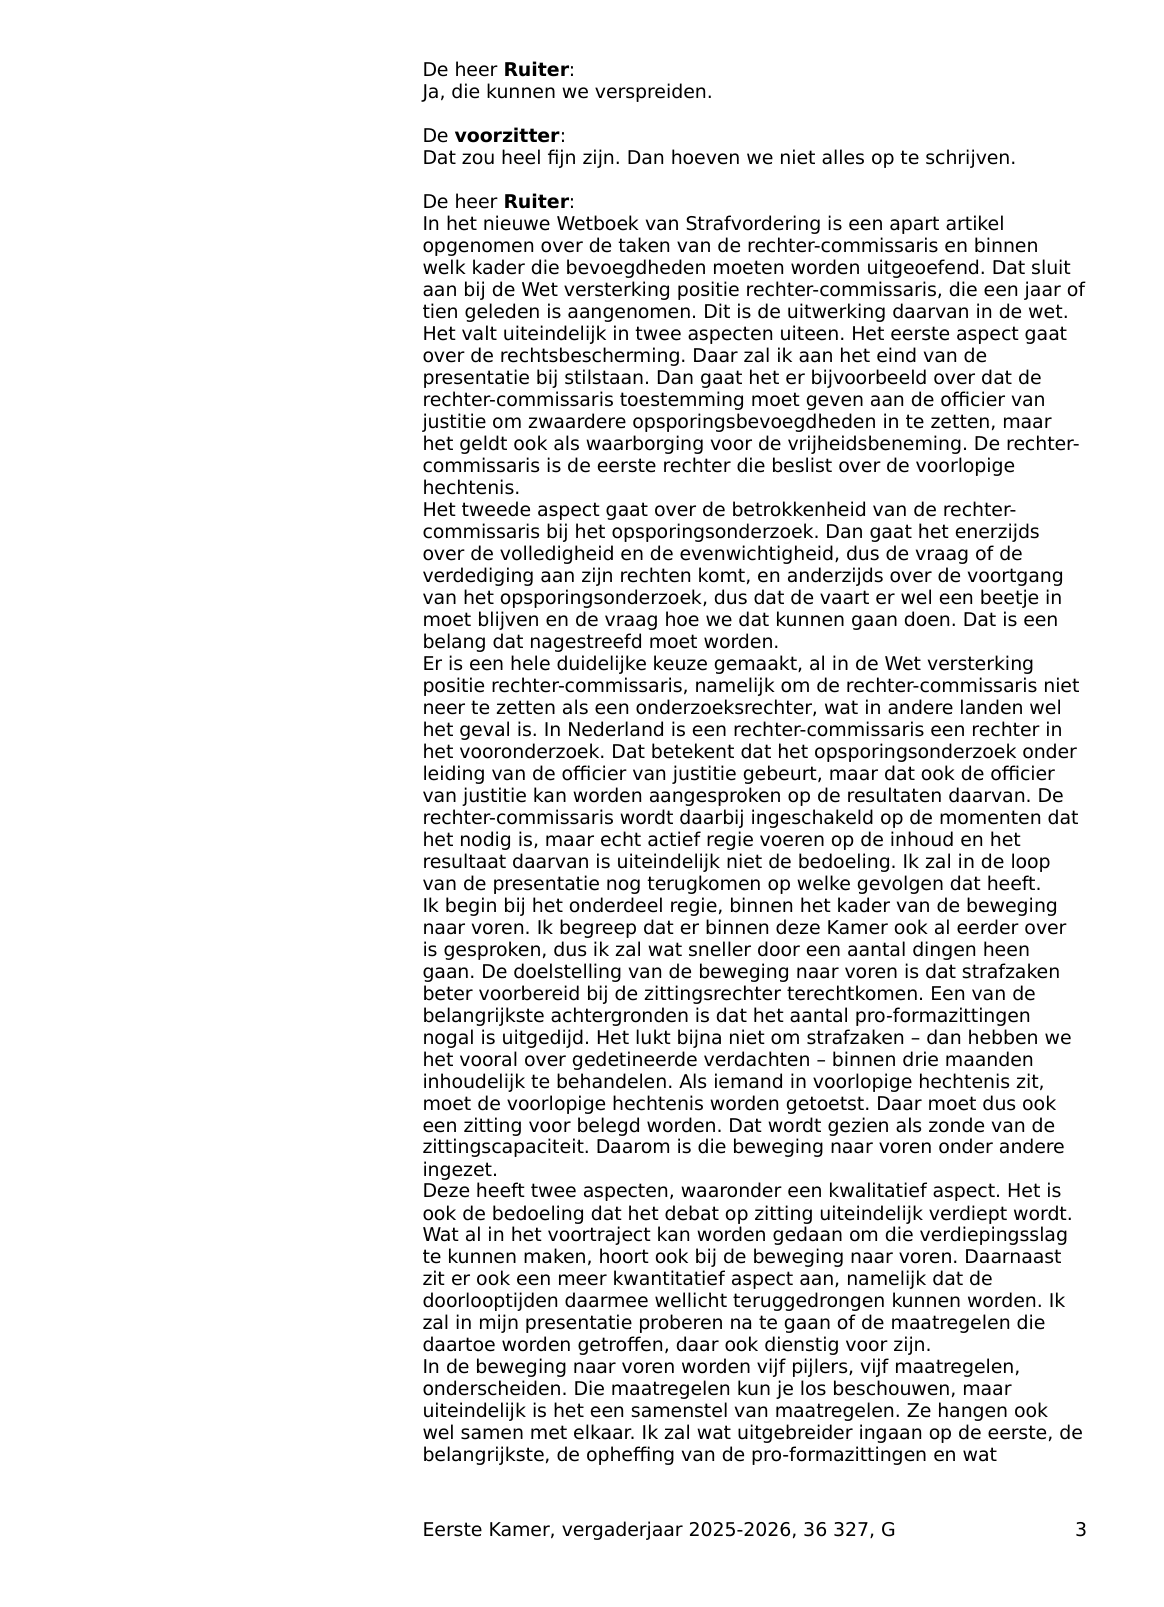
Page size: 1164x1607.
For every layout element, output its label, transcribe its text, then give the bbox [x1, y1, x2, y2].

text In de beweging naar voren worden vijf pijlers, vijf maatregelen, onderscheiden. Die maatregelen kun je los beschouwen, maar uiteindelijk is het een samenstel van maatregelen. Ze hangen ook wel samen met elkaar. Ik zal wat uitgebreider ingaan op de eerste, de belangrijkste, de opheffing van de pro-formazittingen en wat [422, 1356, 1087, 1466]
text In het nieuwe Wetboek van Strafvordering is een apart artikel opgenomen over de taken van de rechter-commissaris en binnen welk kader die bevoegdheden moeten worden uitgeoefend. Dat sluit aan bij de Wet versterking positie rechter-commissaris, die een jaar of tien geleden is aangenomen. Dit is de uitwerking daarvan in de wet. Het valt uiteindelijk in twee aspecten uiteen. Het eerste aspect gaat over de rechtsbescherming. Daar zal ik aan het eind van de presentatie bij stilstaan. Dan gaat het er bijvoorbeeld over dat de rechter-commissaris toestemming moet geven aan de officier van justitie om zwaardere opsporingsbevoegdheden in te zetten, maar het geldt ook als waarborging voor de vrijheidsbeneming. De rechter-commissaris is de eerste rechter die beslist over de voorlopige hechtenis. [422, 213, 1087, 499]
text Er is een hele duidelijke keuze gemaakt, al in de Wet versterking positie rechter-commissaris, namelijk om de rechter-commissaris niet neer te zetten als een onderzoeksrechter, wat in andere landen wel het geval is. In Nederland is een rechter-commissaris een rechter in het vooronderzoek. Dat betekent dat het opsporingsonderzoek onder leiding van de officier van justitie gebeurt, maar dat ook de officier van justitie kan worden aangesproken op de resultaten daarvan. De rechter-commissaris wordt daarbij ingeschakeld op de momenten dat het nodig is, maar echt actief regie voeren op de inhoud en het resultaat daarvan is uiteindelijk niet de bedoeling. Ik zal in de loop van de presentatie nog terugkomen op welke gevolgen dat heeft. [422, 653, 1087, 895]
text De heer Ruiter: [422, 191, 1087, 213]
text Ik begin bij het onderdeel regie, binnen het kader van de beweging naar voren. Ik begreep dat er binnen deze Kamer ook al eerder over is gesproken, dus ik zal wat sneller door een aantal dingen heen gaan. De doelstelling van de beweging naar voren is dat strafzaken beter voorbereid bij de zittingsrechter terechtkomen. Een van de belangrijkste achtergronden is dat het aantal pro-formazittingen nogal is uitgedijd. Het lukt bijna niet om strafzaken – dan hebben we het vooral over gedetineerde verdachten – binnen drie maanden inhoudelijk te behandelen. Als iemand in voorlopige hechtenis zit, moet de voorlopige hechtenis worden getoetst. Daar moet dus ook een zitting voor belegd worden. Dat wordt gezien als zonde van de zittingscapaciteit. Daarom is die beweging naar voren onder andere ingezet. [422, 895, 1087, 1180]
text Deze heeft twee aspecten, waaronder een kwalitatief aspect. Het is ook de bedoeling dat het debat op zitting uiteindelijk verdiept wordt. Wat al in het voortraject kan worden gedaan om die verdiepingsslag te kunnen maken, hoort ook bij de beweging naar voren. Daarnaast zit er ook een meer kwantitatief aspect aan, namelijk dat de doorlooptijden daarmee wellicht teruggedrongen kunnen worden. Ik zal in mijn presentatie proberen na te gaan of de maatregelen die daartoe worden getroffen, daar ook dienstig voor zijn. [422, 1180, 1087, 1356]
text Het tweede aspect gaat over de betrokkenheid van de rechter-commissaris bij het opsporingsonderzoek. Dan gaat het enerzijds over de volledigheid en de evenwichtigheid, dus de vraag of de verdediging aan zijn rechten komt, en anderzijds over de voortgang van het opsporingsonderzoek, dus dat de vaart er wel een beetje in moet blijven en de vraag hoe we dat kunnen gaan doen. Dat is een belang dat nagestreefd moet worden. [422, 499, 1087, 653]
text De heer Ruiter: [422, 59, 1087, 81]
text Dat zou heel fijn zijn. Dan hoeven we niet alles op te schrijven. [422, 147, 1087, 169]
text Ja, die kunnen we verspreiden. [422, 81, 1087, 103]
text De voorzitter: [422, 125, 1087, 147]
